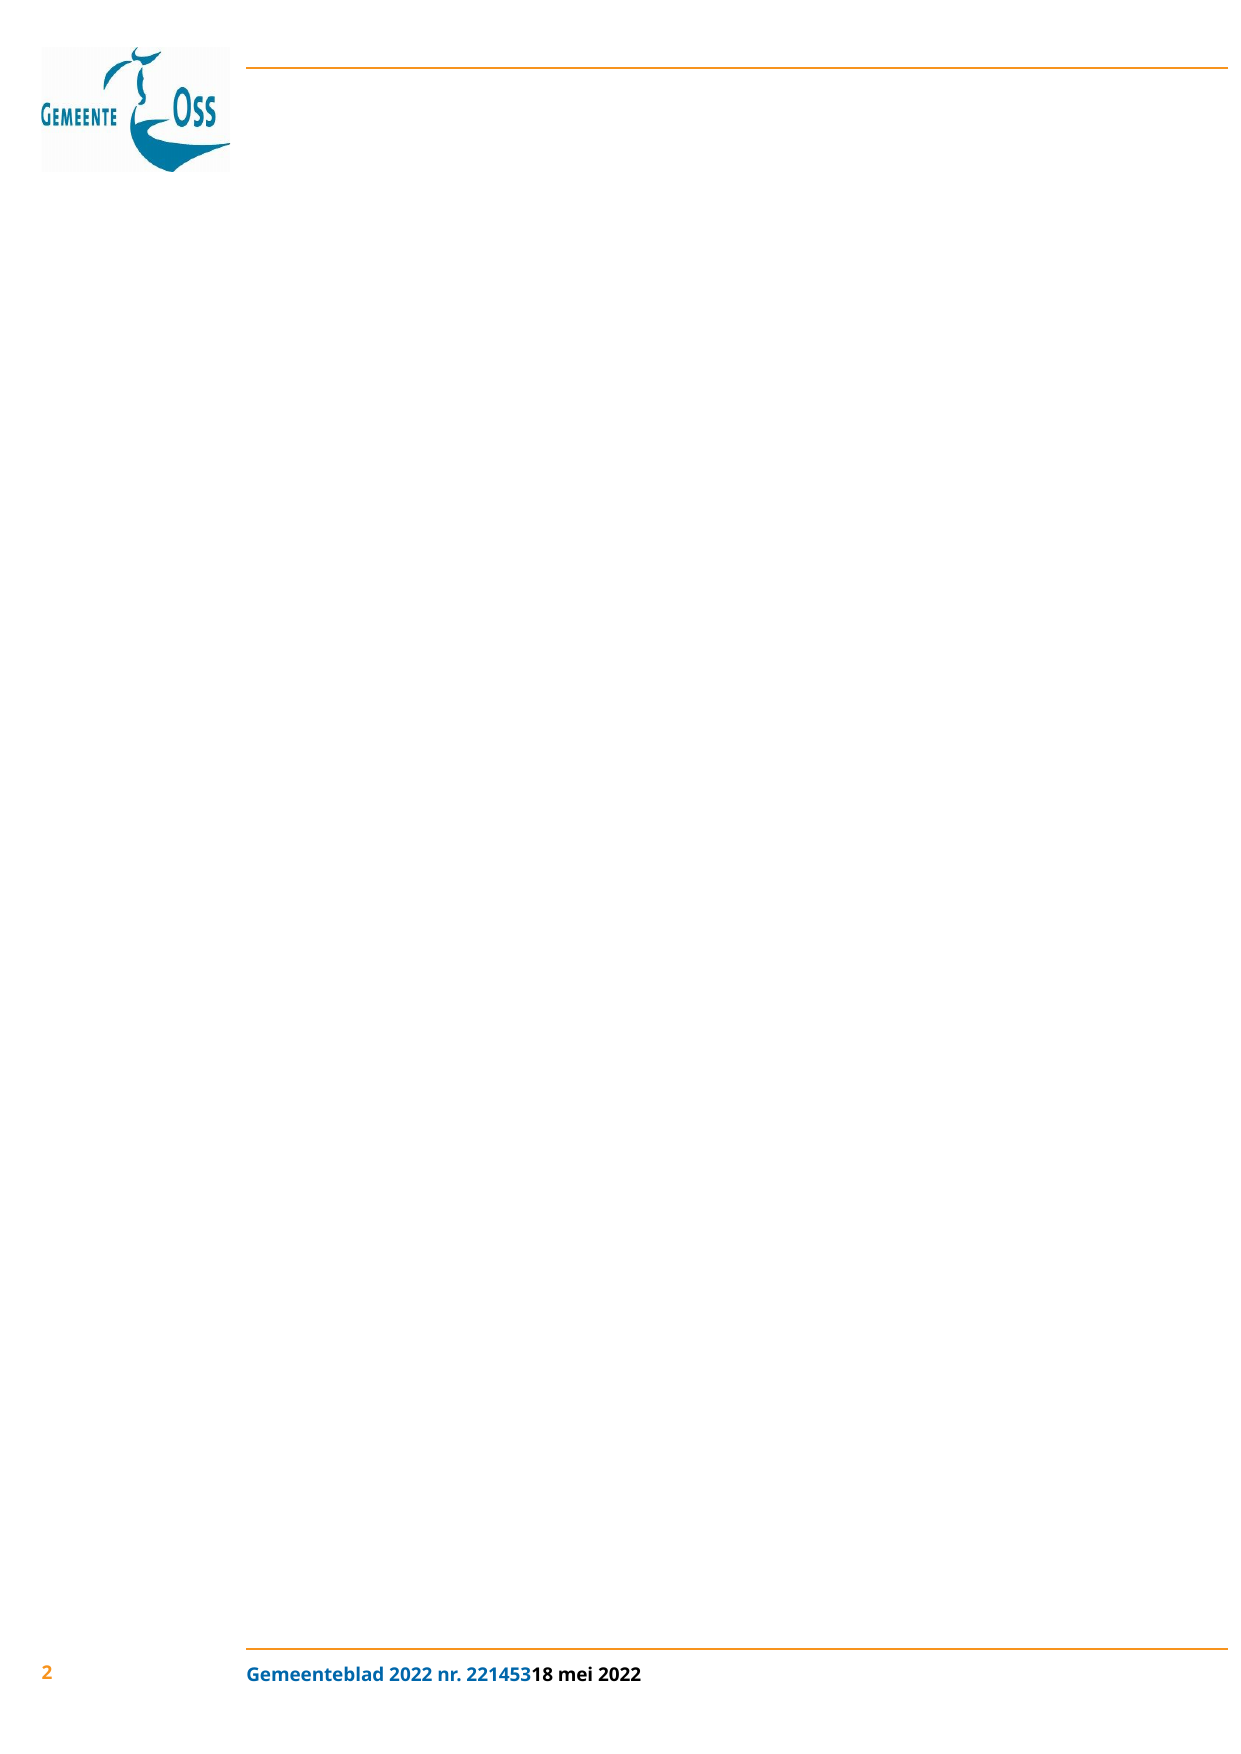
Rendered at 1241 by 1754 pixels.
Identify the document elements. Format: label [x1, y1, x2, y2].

picture [41, 47, 231, 172]
